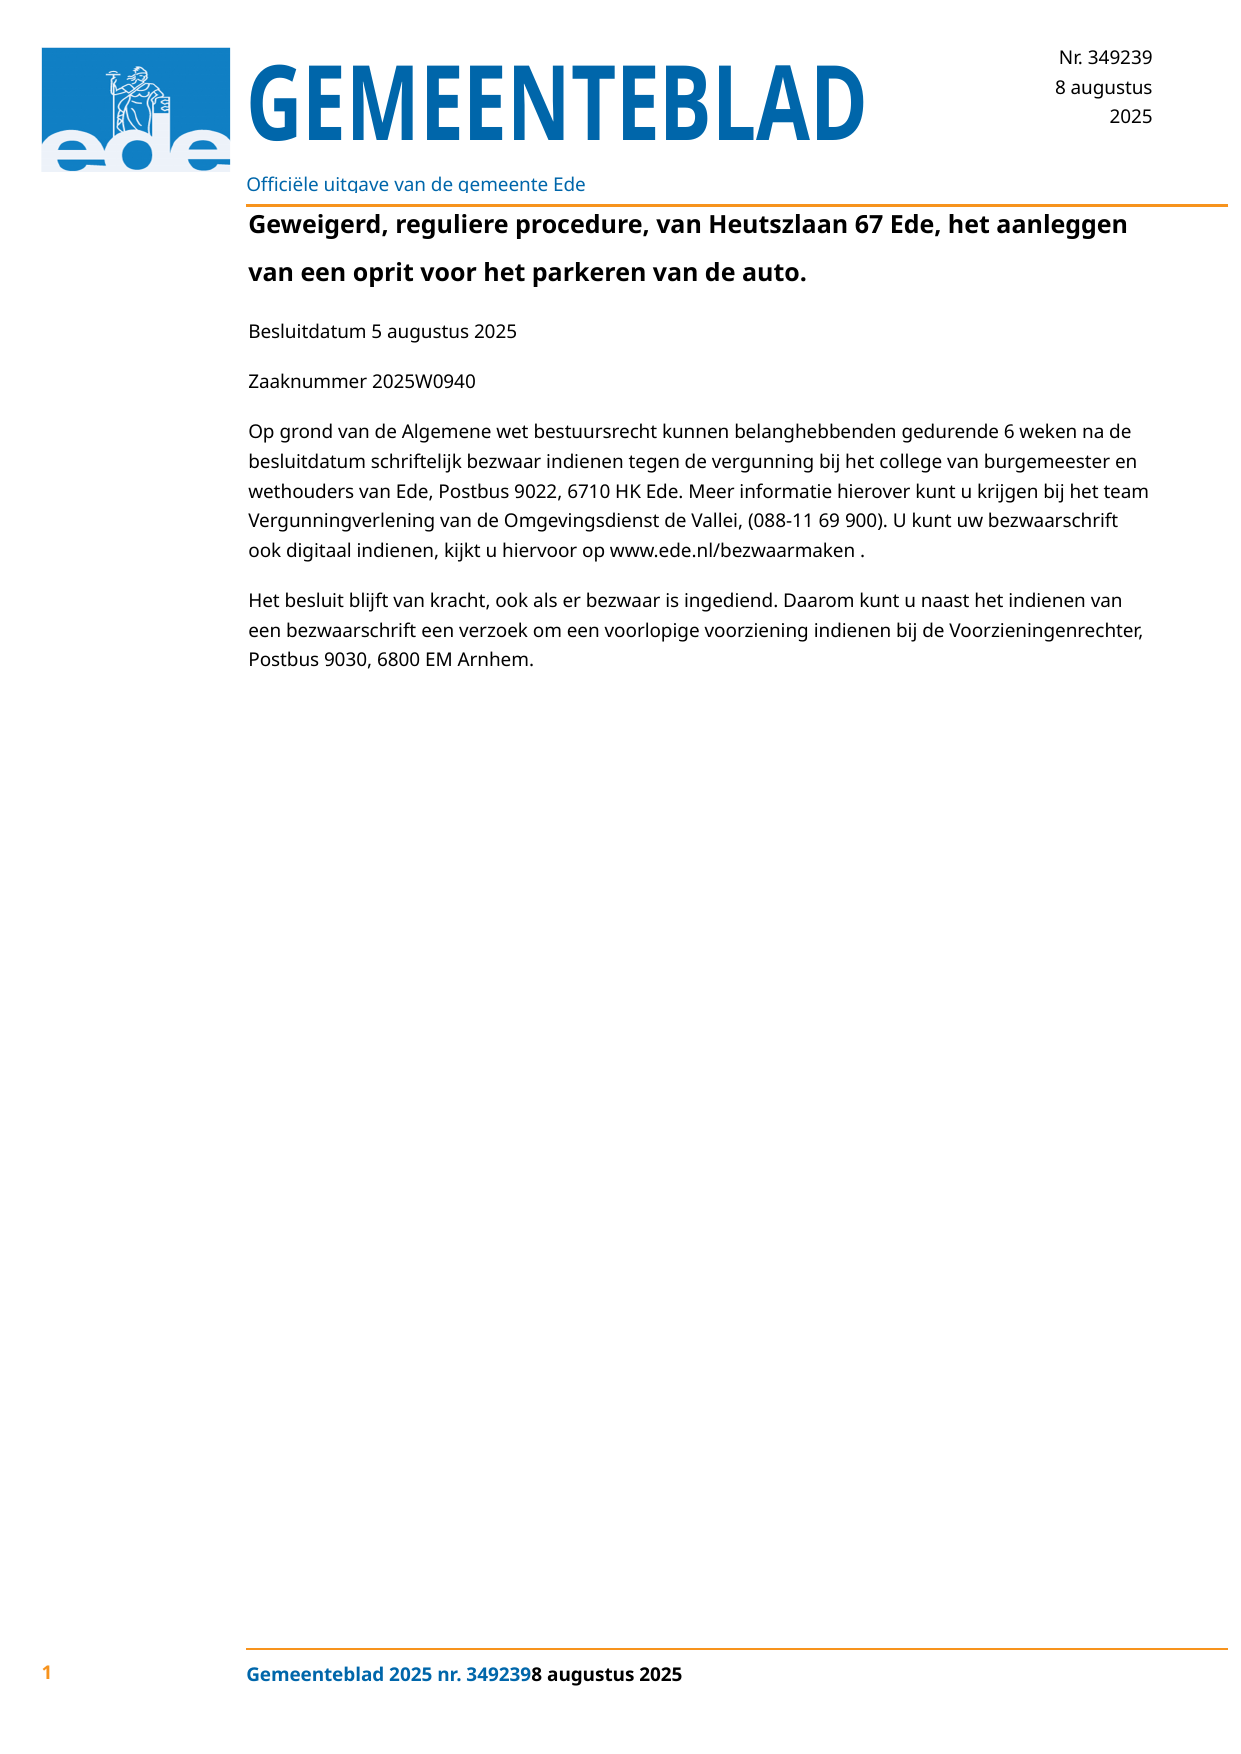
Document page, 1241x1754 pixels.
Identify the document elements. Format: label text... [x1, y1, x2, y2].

text Het besluit blijft van kracht, ook als er bezwaar is ingediend. Daarom kunt u naast het indienen van een bezwaarschrift een verzoek om een voorlopige voorziening indienen bij de Voorzieningenrechter, Postbus 9030, 6800 EM Arnhem. [248, 587, 1152, 672]
text Op grond van de Algemene wet bestuursrecht kunnen belanghebbenden gedurende 6 weken na de besluitdatum schriftelijk bezwaar indienen tegen de vergunning bij het college van burgemeester en wethouders van Ede, Postbus 9022, 6710 HK Ede. Meer informatie hierover kunt u krijgen bij het team Vergunningverlening van de Omgevingsdienst de Vallei, (088-11 69 900). U kunt uw bezwaarschrift ook digitaal indienen, kijkt u hiervoor op www.ede.nl/bezwaarmaken . [248, 419, 1152, 563]
text Zaaknummer 2025W0940 [248, 368, 1152, 394]
picture [41, 47, 231, 172]
text Geweigerd, reguliere procedure, van Heutszlaan 67 Ede, het aanleggen van een oprit voor het parkeren van de auto. [248, 207, 1152, 288]
text Besluitdatum 5 augustus 2025 [248, 318, 1152, 344]
